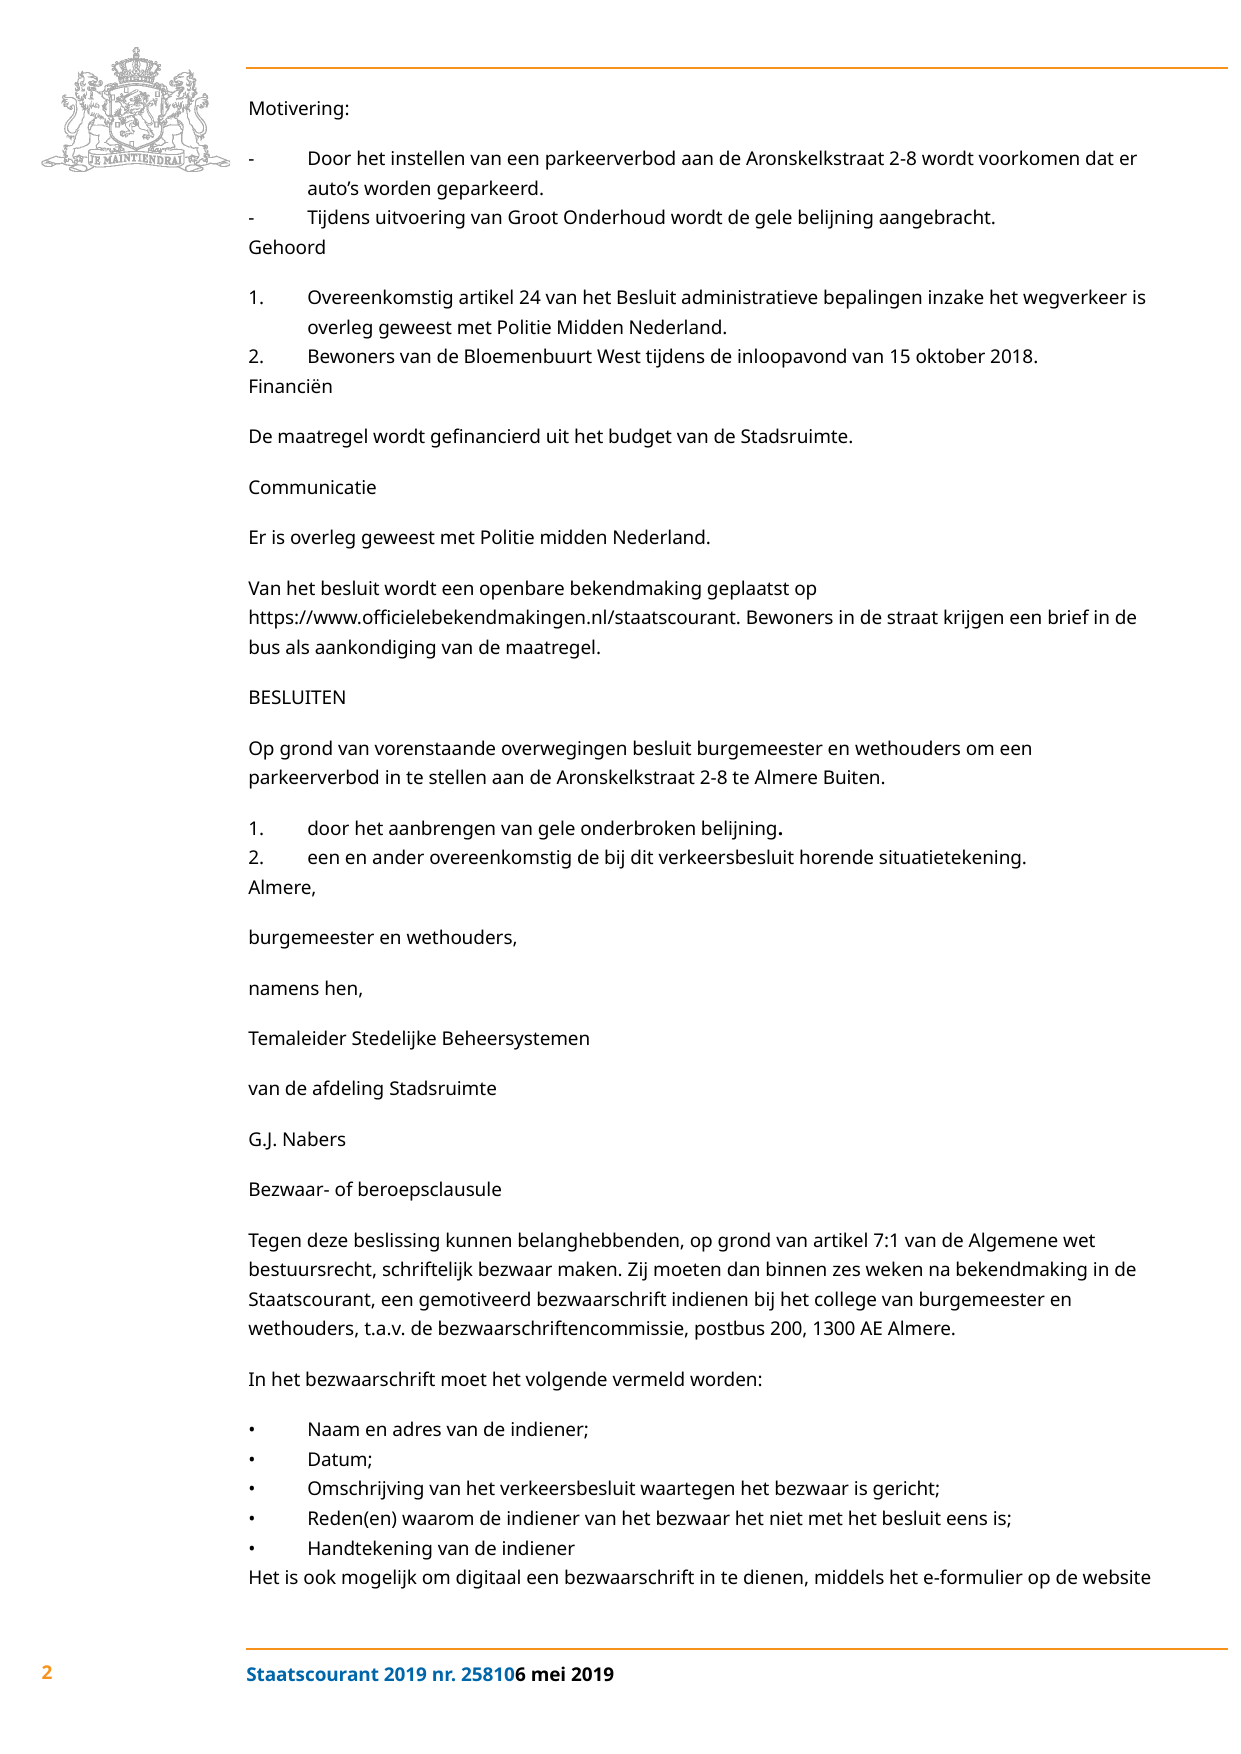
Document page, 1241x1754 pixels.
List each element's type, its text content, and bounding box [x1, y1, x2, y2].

text Almere, [248, 874, 1152, 900]
text BESLUITEN [248, 684, 1152, 710]
list Overeenkomstig artikel 24 van het Besluit administratieve bepalingen inzake het wegverkeer is overleg geweest met Politie Midden Nederland. [248, 284, 1152, 340]
text Het is ook mogelijk om digitaal een bezwaarschrift in te dienen, middels het e-formulier op de website [248, 1564, 1152, 1590]
list Omschrijving van het verkeersbesluit waartegen het bezwaar is gericht; [248, 1476, 1152, 1501]
list Bewoners van de Bloemenbuurt West tijdens de inloopavond van 15 oktober 2018. [248, 343, 1152, 369]
list Reden(en) waarom de indiener van het bezwaar het niet met het besluit eens is; [248, 1505, 1152, 1531]
list Datum; [248, 1446, 1152, 1472]
list door het aanbrengen van gele onderbroken belijning. [248, 815, 1152, 841]
text Financiën [248, 373, 1152, 399]
list Tijdens uitvoering van Groot Onderhoud wordt de gele belijning aangebracht. [248, 204, 1152, 230]
list Door het instellen van een parkeerverbod aan de Aronskelkstraat 2-8 wordt voorkomen dat er auto’s worden geparkeerd. [248, 145, 1152, 201]
text namens hen, [248, 975, 1152, 1001]
text Temaleider Stedelijke Beheersystemen [248, 1025, 1152, 1051]
text Er is overleg geweest met Politie midden Nederland. [248, 524, 1152, 550]
list Naam en adres van de indiener; [248, 1416, 1152, 1442]
text G.J. Nabers [248, 1126, 1152, 1152]
list Handtekening van de indiener [248, 1535, 1152, 1561]
list een en ander overeenkomstig de bij dit verkeersbesluit horende situatietekening. [248, 844, 1152, 870]
text Motivering: [248, 95, 1152, 121]
text Bezwaar- of beroepsclausule [248, 1176, 1152, 1202]
text Op grond van vorenstaande overwegingen besluit burgemeester en wethouders om een parkeerverbod in te stellen aan de Aronskelkstraat 2-8 te Almere Buiten. [248, 735, 1152, 790]
text van de afdeling Stadsruimte [248, 1076, 1152, 1101]
text Van het besluit wordt een openbare bekendmaking geplaatst op https://www.officielebekendmakingen.nl/staatscourant. Bewoners in de straat krijgen een brief in de bus als aankondiging van de maatregel. [248, 575, 1152, 660]
picture [41, 47, 231, 172]
text De maatregel wordt gefinancierd uit het budget van de Stadsruimte. [248, 423, 1152, 449]
text Communicatie [248, 474, 1152, 500]
text burgemeester en wethouders, [248, 924, 1152, 950]
text Tegen deze beslissing kunnen belanghebbenden, op grond van artikel 7:1 van de Algemene wet bestuursrecht, schriftelijk bezwaar maken. Zij moeten dan binnen zes weken na bekendmaking in de Staatscourant, een gemotiveerd bezwaarschrift indienen bij het college van burgemeester en wethouders, t.a.v. de bezwaarschriftencommissie, postbus 200, 1300 AE Almere. [248, 1227, 1152, 1341]
text Gehoord [248, 234, 1152, 260]
text In het bezwaarschrift moet het volgende vermeld worden: [248, 1366, 1152, 1392]
